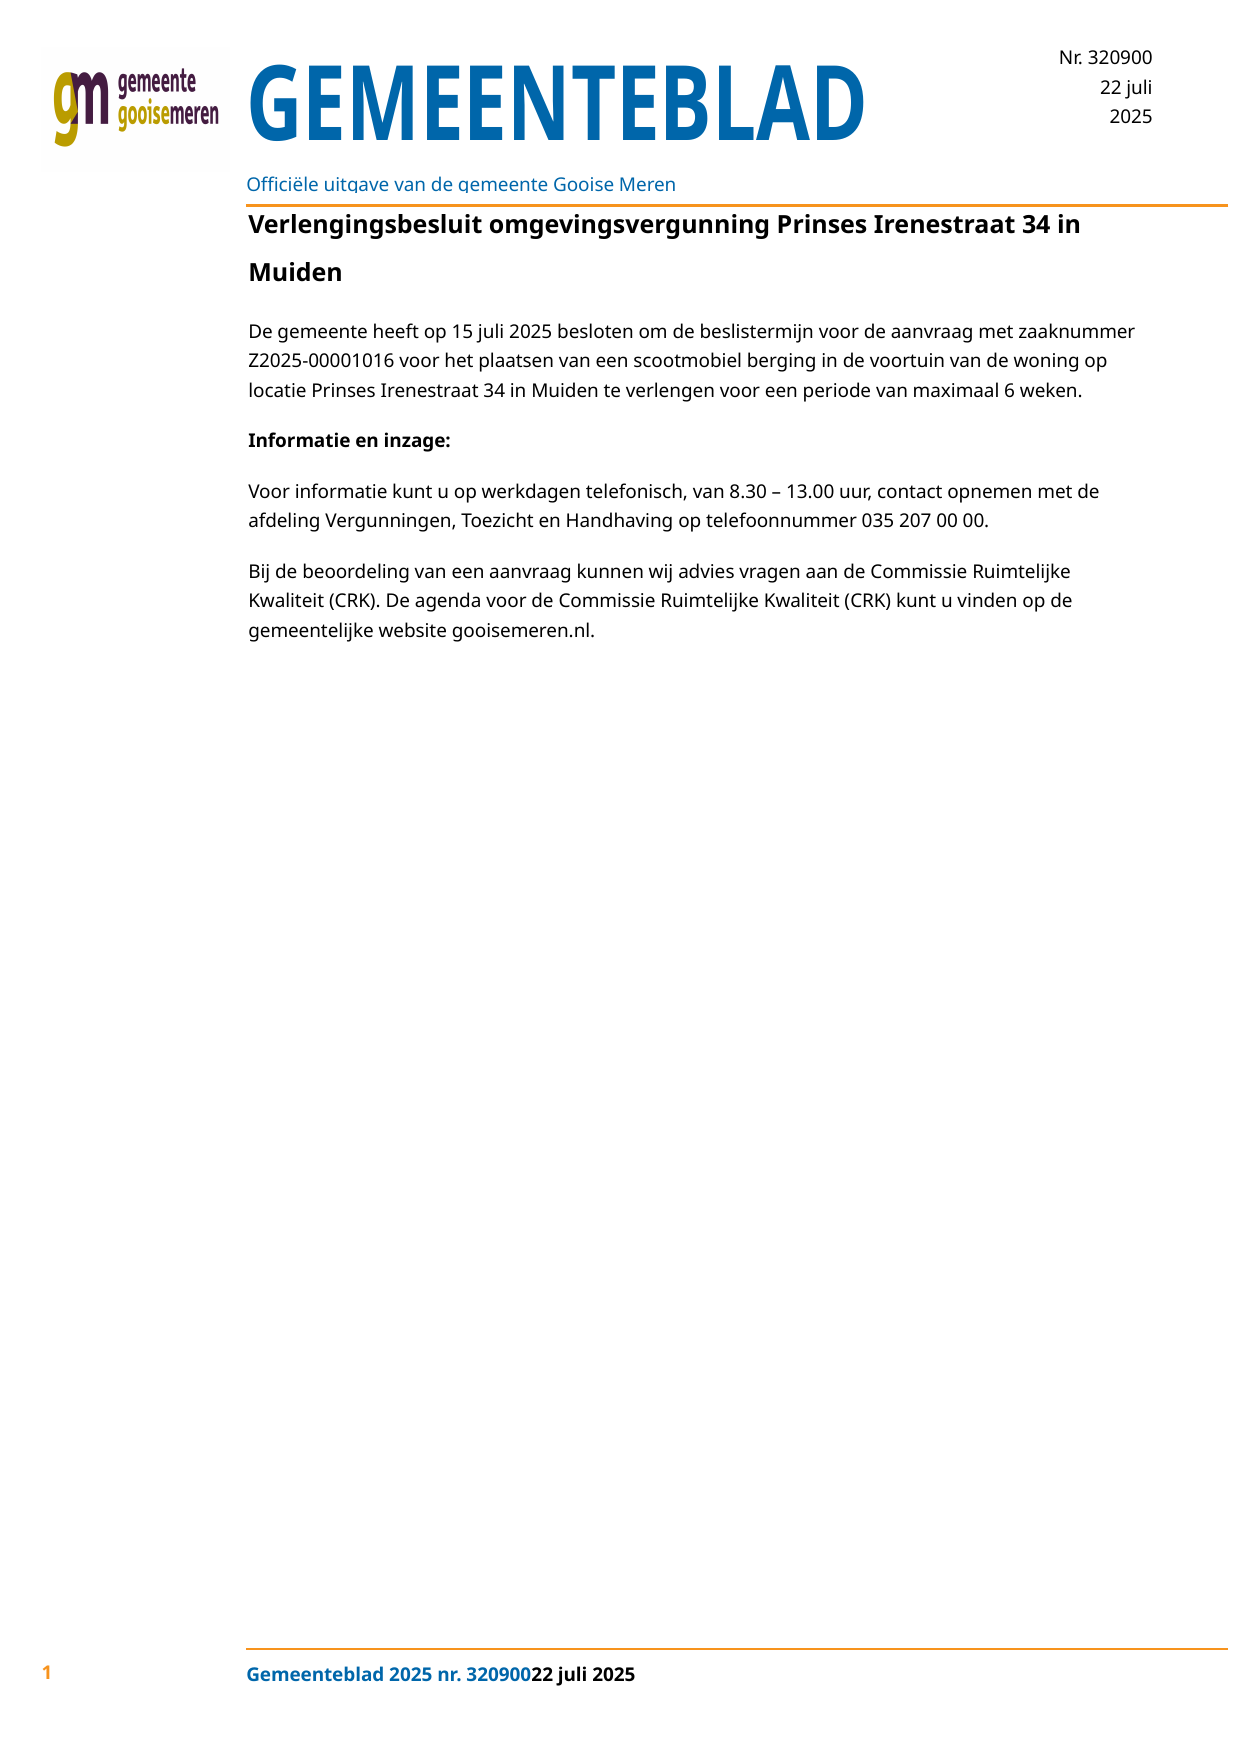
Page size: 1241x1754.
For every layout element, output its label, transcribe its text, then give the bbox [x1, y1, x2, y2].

text Voor informatie kunt u op werkdagen telefonisch, van 8.30 – 13.00 uur, contact opnemen met de afdeling Vergunningen, Toezicht en Handhaving op telefoonnummer 035 207 00 00. [248, 478, 1152, 533]
text Bij de beoordeling van een aanvraag kunnen wij advies vragen aan de Commissie Ruimtelijke Kwaliteit (CRK). De agenda voor de Commissie Ruimtelijke Kwaliteit (CRK) kunt u vinden op de gemeentelijke website gooisemeren.nl. [248, 558, 1152, 643]
text Verlengingsbesluit omgevingsvergunning Prinses Irenestraat 34 in Muiden [248, 207, 1152, 288]
picture [41, 47, 231, 172]
text Informatie en inzage: [248, 427, 1152, 453]
text De gemeente heeft op 15 juli 2025 besloten om de beslistermijn voor de aanvraag met zaaknummer Z2025-00001016 voor het plaatsen van een scootmobiel berging in de voortuin van de woning op locatie Prinses Irenestraat 34 in Muiden te verlengen voor een periode van maximaal 6 weken. [248, 318, 1152, 403]
